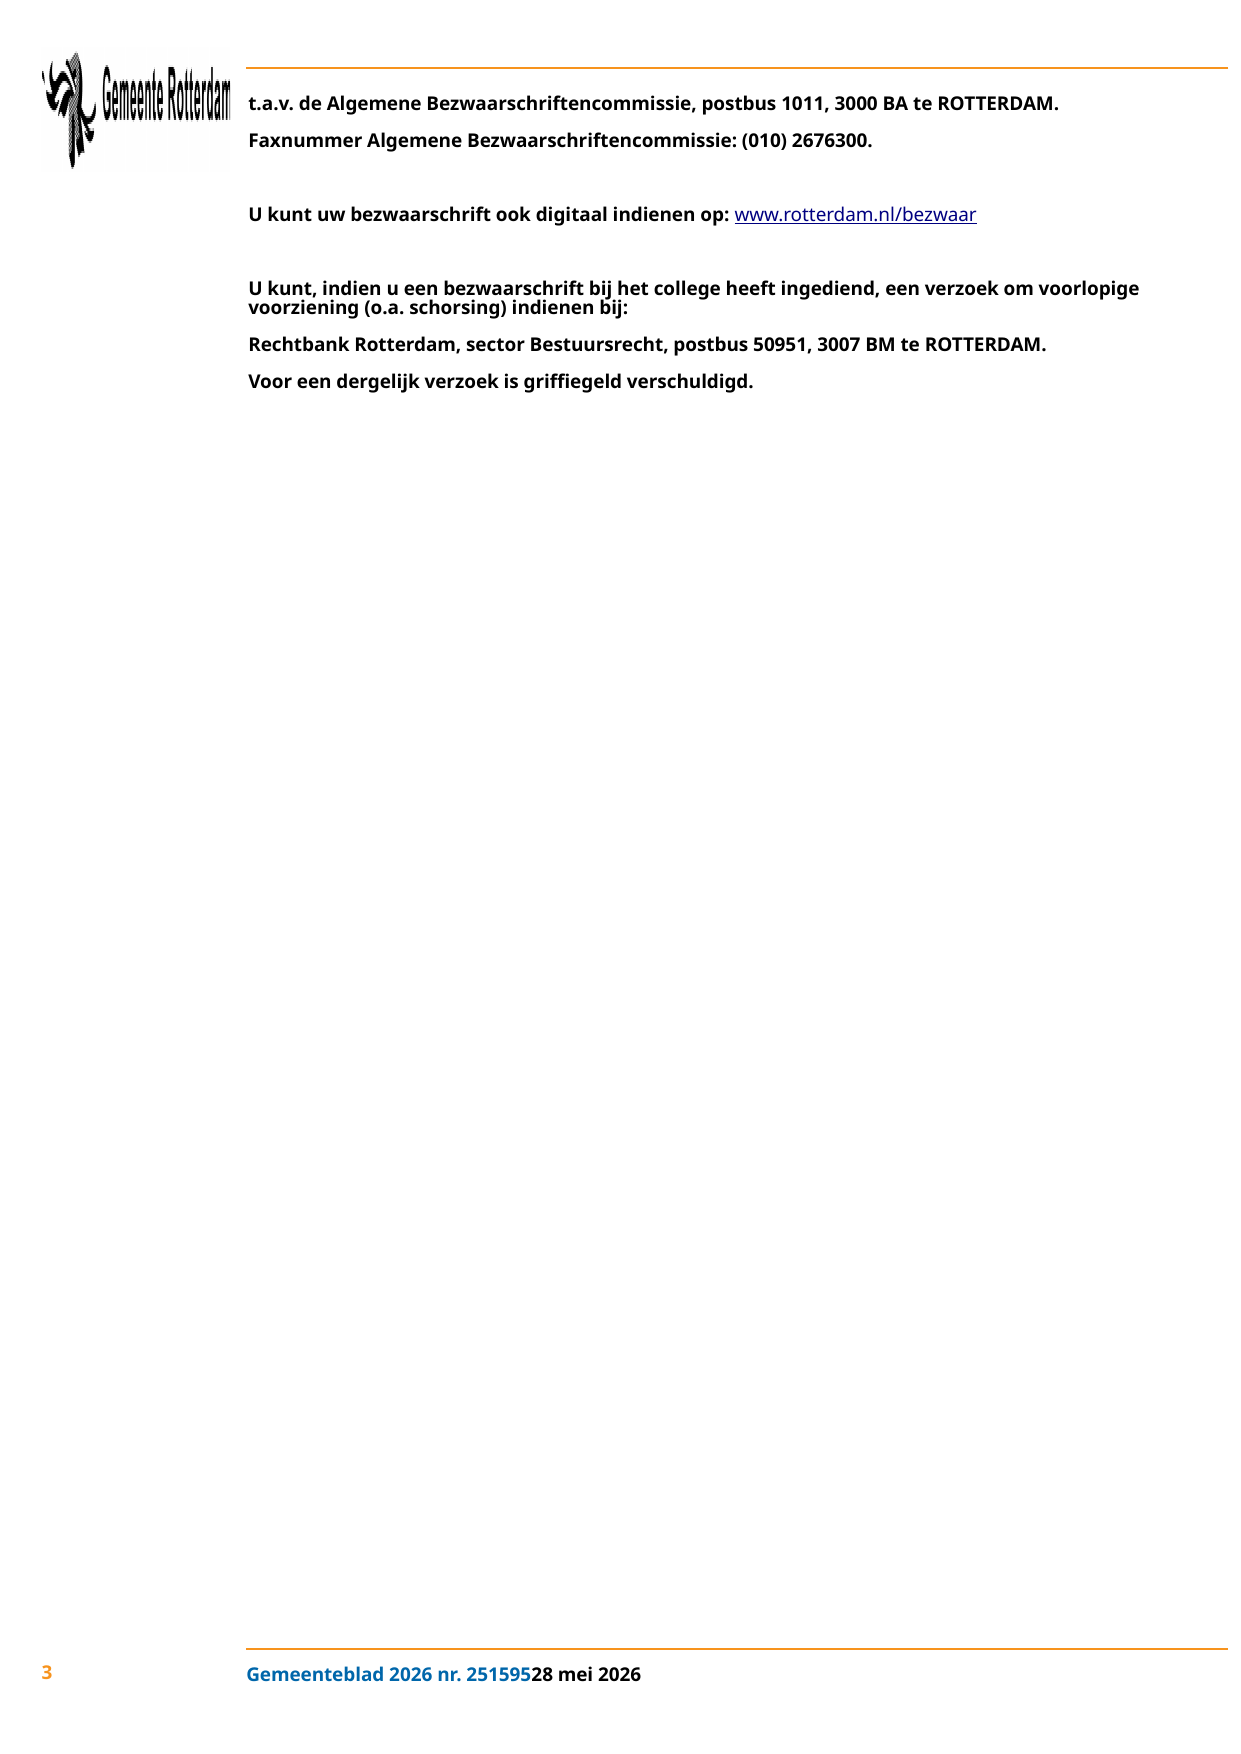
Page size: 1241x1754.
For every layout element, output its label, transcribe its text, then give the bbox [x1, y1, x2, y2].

text Faxnummer Algemene Bezwaarschriftencommissie: (010) 2676300. [248, 132, 1152, 151]
text Rechtbank Rotterdam, sector Bestuursrecht, postbus 50951, 3007 BM te ROTTERDAM. [248, 336, 1152, 355]
picture [41, 47, 231, 172]
text U kunt, indien u een bezwaarschrift bij het college heeft ingediend, een verzoek om voorlopige voorziening (o.a. schorsing) indienen bij: [248, 280, 1152, 318]
text Voor een dergelijk verzoek is griffiegeld verschuldigd. [248, 373, 1152, 392]
text t.a.v. de Algemene Bezwaarschriftencommissie, postbus 1011, 3000 BA te ROTTERDAM. [248, 95, 1152, 114]
text U kunt uw bezwaarschrift ook digitaal indienen op: www.rotterdam.nl/bezwaar [248, 206, 1152, 225]
